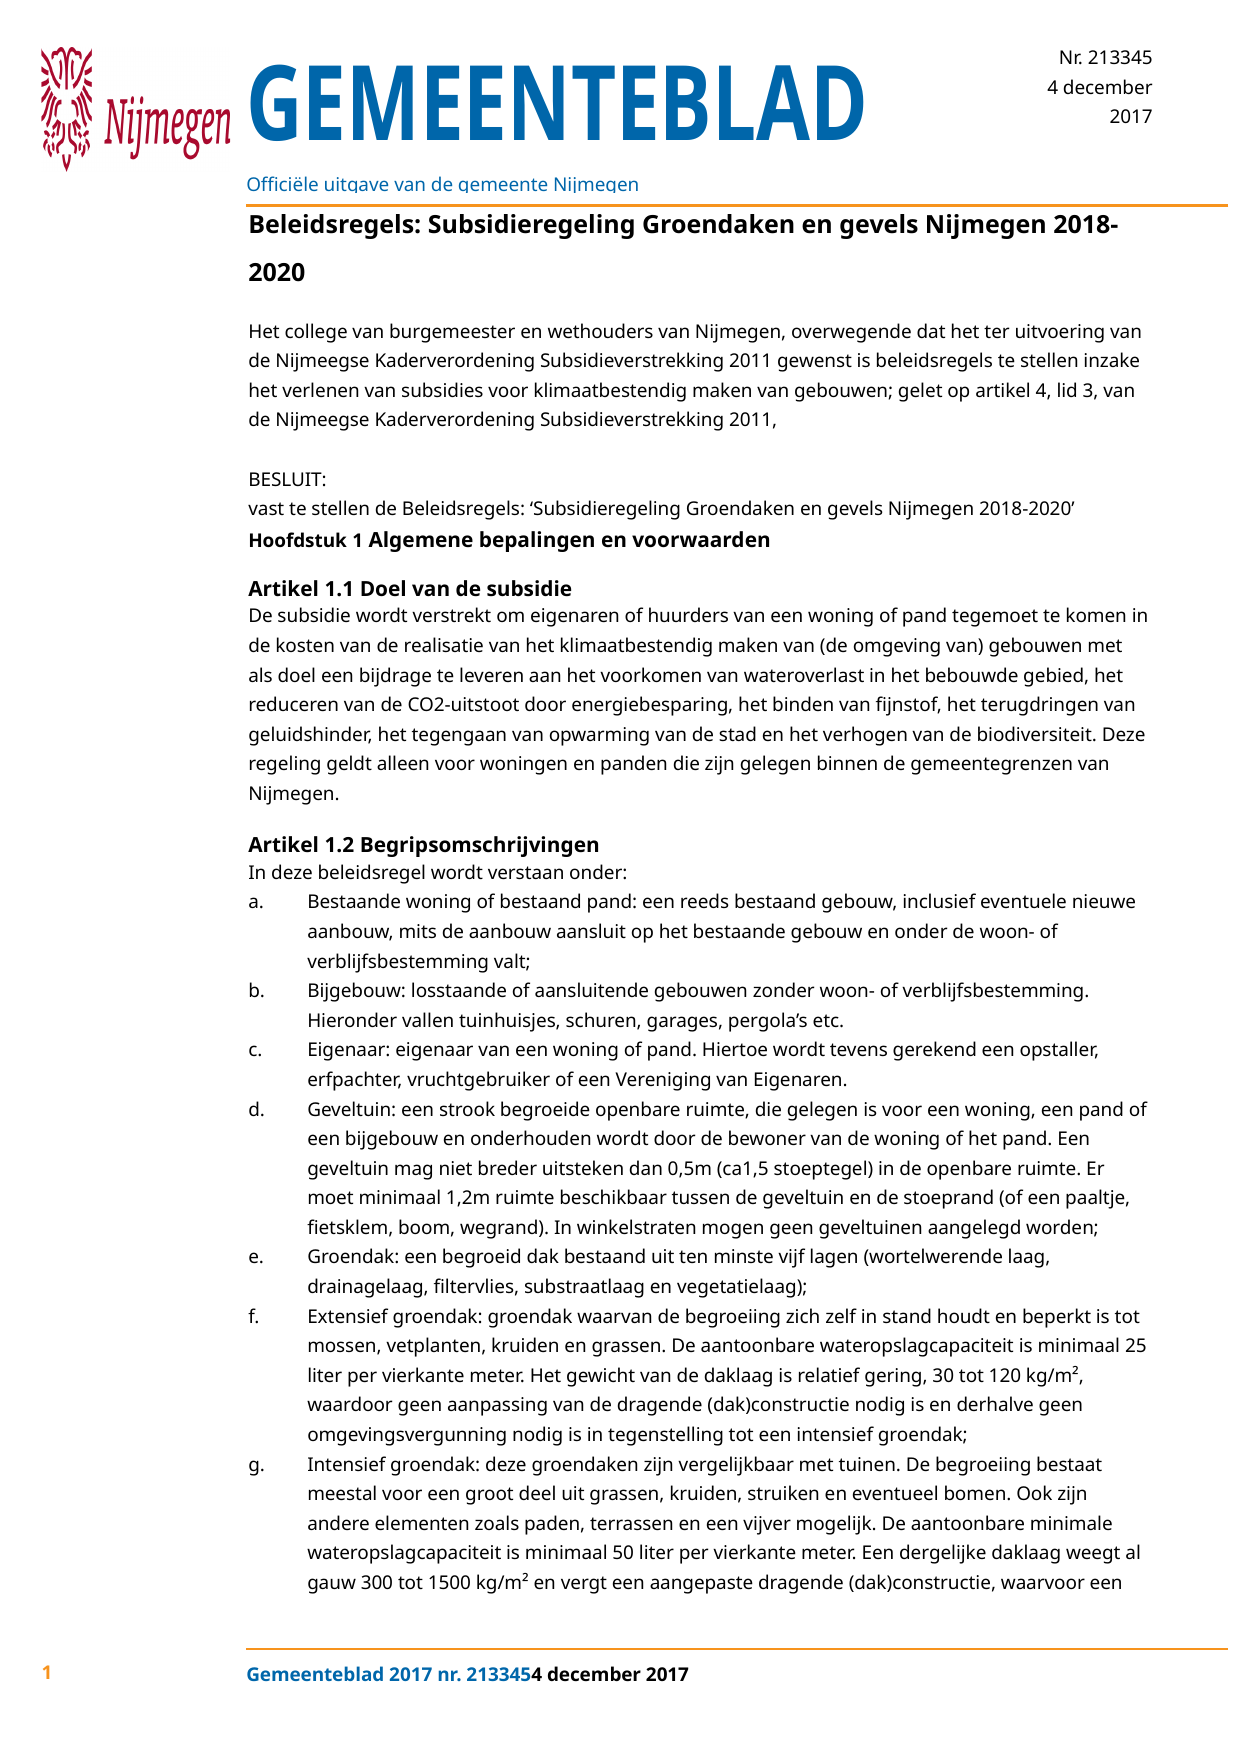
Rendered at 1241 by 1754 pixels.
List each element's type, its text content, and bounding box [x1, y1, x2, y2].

text Beleidsregels: Subsidieregeling Groendaken en gevels Nijmegen 2018-2020 [248, 207, 1152, 288]
text De subsidie wordt verstrekt om eigenaren of huurders van een woning of pand tegemoet te komen in de kosten van de realisatie van het klimaatbestendig maken van (de omgeving van) gebouwen met als doel een bijdrage te leveren aan het voorkomen van wateroverlast in het bebouwde gebied, het reduceren van de CO2-uitstoot door energiebesparing, het binden van fijnstof, het terugdringen van geluidshinder, het tegengaan van opwarming van de stad en het verhogen van de biodiversiteit. Deze regeling geldt alleen voor woningen en panden die zijn gelegen binnen de gemeentegrenzen van Nijmegen. [248, 603, 1152, 806]
list Bijgebouw: losstaande of aansluitende gebouwen zonder woon- of verblijfsbestemming. Hieronder vallen tuinhuisjes, schuren, garages, pergola’s etc. [248, 977, 1152, 1033]
picture [41, 47, 231, 172]
text BESLUIT: [248, 466, 1152, 492]
text Artikel 1.2 Begripsomschrijvingen [248, 831, 1152, 859]
list Groendak: een begroeid dak bestaand uit ten minste vijf lagen (wortelwerende laag, drainagelaag, filtervlies, substraatlaag en vegetatielaag); [248, 1244, 1152, 1299]
text Hoofdstuk 1 Algemene bepalingen en voorwaarden [248, 525, 1152, 553]
list Eigenaar: eigenaar van een woning of pand. Hiertoe wordt tevens gerekend een opstaller, erfpachter, vruchtgebruiker of een Vereniging van Eigenaren. [248, 1037, 1152, 1092]
text Het college van burgemeester en wethouders van Nijmegen, overwegende dat het ter uitvoering van de Nijmeegse Kaderverordening Subsidieverstrekking 2011 gewenst is beleidsregels te stellen inzake het verlenen van subsidies voor klimaatbestendig maken van gebouwen; gelet op artikel 4, lid 3, van de Nijmeegse Kaderverordening Subsidieverstrekking 2011, [248, 318, 1152, 432]
list Geveltuin: een strook begroeide openbare ruimte, die gelegen is voor een woning, een pand of een bijgebouw en onderhouden wordt door de bewoner van de woning of het pand. Een geveltuin mag niet breder uitsteken dan 0,5m (ca1,5 stoeptegel) in de openbare ruimte. Er moet minimaal 1,2m ruimte beschikbaar tussen de geveltuin en de stoeprand (of een paaltje, fietsklem, boom, wegrand). In winkelstraten mogen geen geveltuinen aangelegd worden; [248, 1096, 1152, 1240]
list Extensief groendak: groendak waarvan de begroeiing zich zelf in stand houdt en beperkt is tot mossen, vetplanten, kruiden en grassen. De aantoonbare wateropslagcapaciteit is minimaal 25 liter per vierkante meter. Het gewicht van de daklaag is relatief gering, 30 tot 120 kg/m², waardoor geen aanpassing van de dragende (dak)constructie nodig is en derhalve geen omgevingsvergunning nodig is in tegenstelling tot een intensief groendak; [248, 1303, 1152, 1447]
text In deze beleidsregel wordt verstaan onder: [248, 859, 1152, 885]
list Intensief groendak: deze groendaken zijn vergelijkbaar met tuinen. De begroeiing bestaat meestal voor een groot deel uit grassen, kruiden, struiken en eventueel bomen. Ook zijn andere elementen zoals paden, terrassen en een vijver mogelijk. De aantoonbare minimale wateropslagcapaciteit is minimaal 50 liter per vierkante meter. Een dergelijke daklaag weegt al gauw 300 tot 1500 kg/m² en vergt een aangepaste dragende (dak)constructie, waarvoor een [248, 1451, 1152, 1595]
text Artikel 1.1 Doel van de subsidie [248, 574, 1152, 603]
list Bestaande woning of bestaand pand: een reeds bestaand gebouw, inclusief eventuele nieuwe aanbouw, mits de aanbouw aansluit op het bestaande gebouw en onder de woon- of verblijfsbestemming valt; [248, 889, 1152, 973]
text vast te stellen de Beleidsregels: ‘Subsidieregeling Groendaken en gevels Nijmegen 2018-2020’ [248, 495, 1152, 521]
